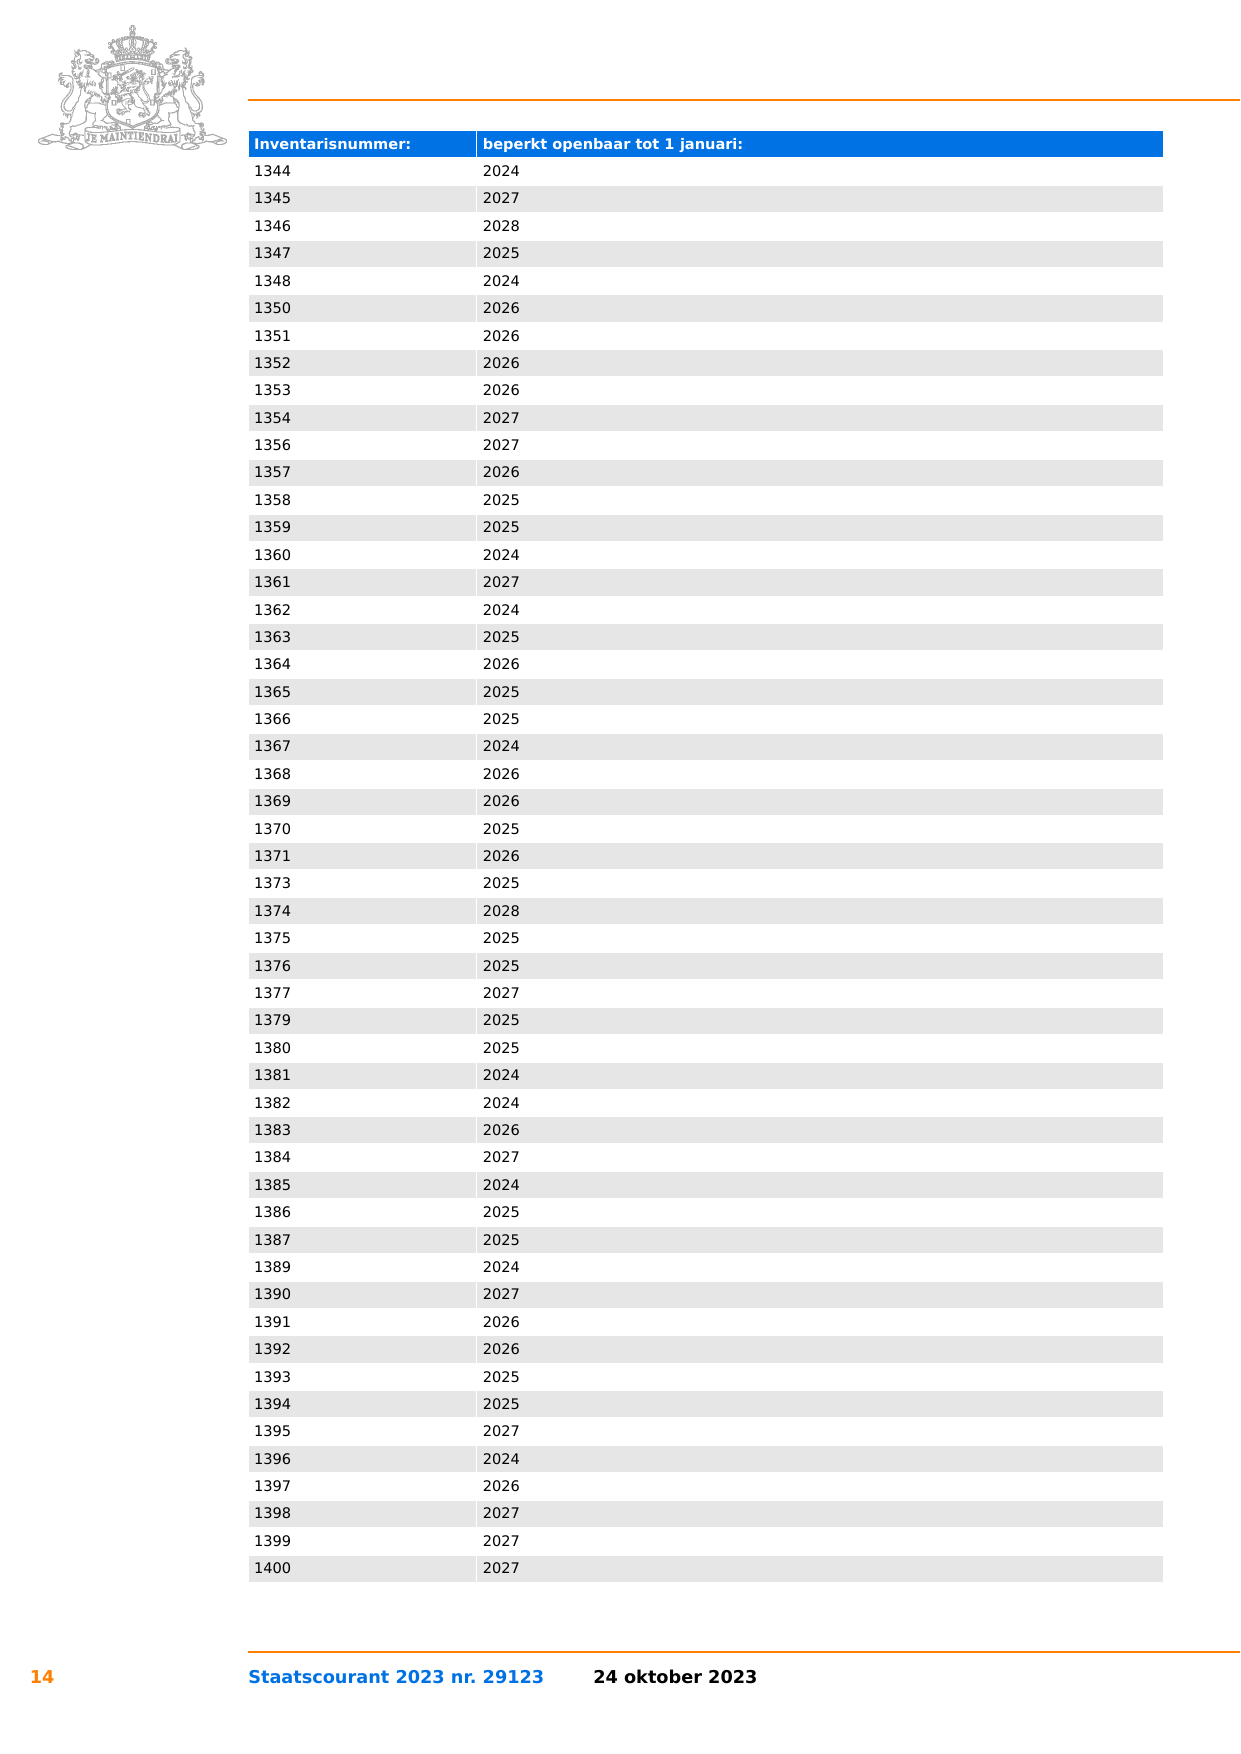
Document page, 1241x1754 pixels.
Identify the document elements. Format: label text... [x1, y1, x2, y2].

table_cell 2027 [477, 1419, 1163, 1445]
table_cell 1395 [249, 1419, 476, 1445]
table_cell 2027 [477, 1528, 1163, 1554]
table_cell 2026 [477, 295, 1163, 322]
table_cell 2026 [477, 1473, 1163, 1500]
table_cell 1368 [249, 761, 476, 787]
table_cell 2026 [477, 789, 1163, 815]
table_cell 1379 [249, 1008, 476, 1034]
table_cell 1361 [249, 569, 476, 596]
table_cell 2025 [477, 679, 1163, 705]
table_cell 2025 [477, 925, 1163, 952]
table_cell 1344 [249, 158, 476, 185]
table_cell 1348 [249, 268, 476, 294]
table_cell 2026 [477, 761, 1163, 787]
table_cell 2027 [477, 569, 1163, 596]
table_cell 2026 [477, 378, 1163, 404]
table_cell 1345 [249, 186, 476, 212]
table_cell 2025 [477, 1199, 1163, 1226]
table_cell 1360 [249, 542, 476, 568]
table_cell 1400 [249, 1556, 476, 1582]
table_cell 1362 [249, 597, 476, 623]
table_cell 1358 [249, 487, 476, 513]
table_cell 2024 [477, 268, 1163, 294]
table_cell 1397 [249, 1473, 476, 1500]
table_cell 1393 [249, 1364, 476, 1390]
table_cell 2025 [477, 1035, 1163, 1061]
table_header beperkt openbaar tot 1 januari: [477, 131, 1163, 157]
table_cell 1387 [249, 1227, 476, 1253]
table_cell 2024 [477, 1254, 1163, 1281]
table_cell 1392 [249, 1336, 476, 1363]
table_cell 2026 [477, 460, 1163, 486]
table_cell 1354 [249, 405, 476, 431]
table_cell 2028 [477, 898, 1163, 924]
table_cell 2026 [477, 323, 1163, 349]
table_cell 2026 [477, 1336, 1163, 1363]
table_cell 1385 [249, 1172, 476, 1198]
table_cell 2025 [477, 706, 1163, 733]
table_cell 2025 [477, 1008, 1163, 1034]
table_cell 1377 [249, 980, 476, 1007]
table_cell 1399 [249, 1528, 476, 1554]
table_cell 1371 [249, 843, 476, 869]
table_cell 1389 [249, 1254, 476, 1281]
table_cell 1390 [249, 1282, 476, 1308]
table_cell 2027 [477, 432, 1163, 459]
table_cell 2025 [477, 816, 1163, 842]
table_cell 2025 [477, 953, 1163, 979]
table_cell 1369 [249, 789, 476, 815]
table_cell 1357 [249, 460, 476, 486]
table_cell 2026 [477, 1309, 1163, 1335]
table_cell 1359 [249, 515, 476, 541]
table_cell 2026 [477, 350, 1163, 376]
table_cell 1380 [249, 1035, 476, 1061]
table_cell 2026 [477, 1117, 1163, 1143]
table_cell 1366 [249, 706, 476, 733]
table_cell 2026 [477, 843, 1163, 869]
table_cell 1356 [249, 432, 476, 459]
table_cell 2027 [477, 1501, 1163, 1527]
table_cell 2027 [477, 1556, 1163, 1582]
table_cell 2027 [477, 405, 1163, 431]
table_cell 2027 [477, 980, 1163, 1007]
table_cell 2025 [477, 241, 1163, 267]
table_cell 2024 [477, 1172, 1163, 1198]
table_cell 1365 [249, 679, 476, 705]
table_cell 1353 [249, 378, 476, 404]
table_cell 2025 [477, 1364, 1163, 1390]
table_cell 1374 [249, 898, 476, 924]
table_header Inventarisnummer: [249, 131, 476, 157]
picture [38, 25, 227, 150]
table_cell 1396 [249, 1446, 476, 1472]
table_cell 1383 [249, 1117, 476, 1143]
table_cell 2025 [477, 624, 1163, 650]
table_cell 2024 [477, 1063, 1163, 1089]
table_cell 1346 [249, 213, 476, 239]
table_cell 1382 [249, 1090, 476, 1116]
table_cell 2024 [477, 1446, 1163, 1472]
table_cell 2028 [477, 213, 1163, 239]
table_cell 1386 [249, 1199, 476, 1226]
table_cell 1375 [249, 925, 476, 952]
table_cell 2027 [477, 1145, 1163, 1171]
table_cell 2024 [477, 1090, 1163, 1116]
table_cell 1347 [249, 241, 476, 267]
table_cell 1391 [249, 1309, 476, 1335]
table_cell 2024 [477, 597, 1163, 623]
table_cell 1381 [249, 1063, 476, 1089]
table_cell 1363 [249, 624, 476, 650]
table_cell 2025 [477, 1391, 1163, 1417]
table_cell 1394 [249, 1391, 476, 1417]
table_cell 2027 [477, 186, 1163, 212]
table_cell 1376 [249, 953, 476, 979]
table_cell 1352 [249, 350, 476, 376]
table_cell 1384 [249, 1145, 476, 1171]
table_cell 2026 [477, 651, 1163, 678]
table_cell 2024 [477, 542, 1163, 568]
table_cell 1351 [249, 323, 476, 349]
table_cell 2025 [477, 487, 1163, 513]
table_cell 2025 [477, 871, 1163, 897]
table_cell 1373 [249, 871, 476, 897]
table_cell 2025 [477, 515, 1163, 541]
table_cell 1364 [249, 651, 476, 678]
table_cell 1367 [249, 734, 476, 760]
table_cell 2024 [477, 158, 1163, 185]
table_cell 2024 [477, 734, 1163, 760]
table_cell 1398 [249, 1501, 476, 1527]
table_cell 2027 [477, 1282, 1163, 1308]
table_cell 2025 [477, 1227, 1163, 1253]
table_cell 1370 [249, 816, 476, 842]
table_cell 1350 [249, 295, 476, 322]
